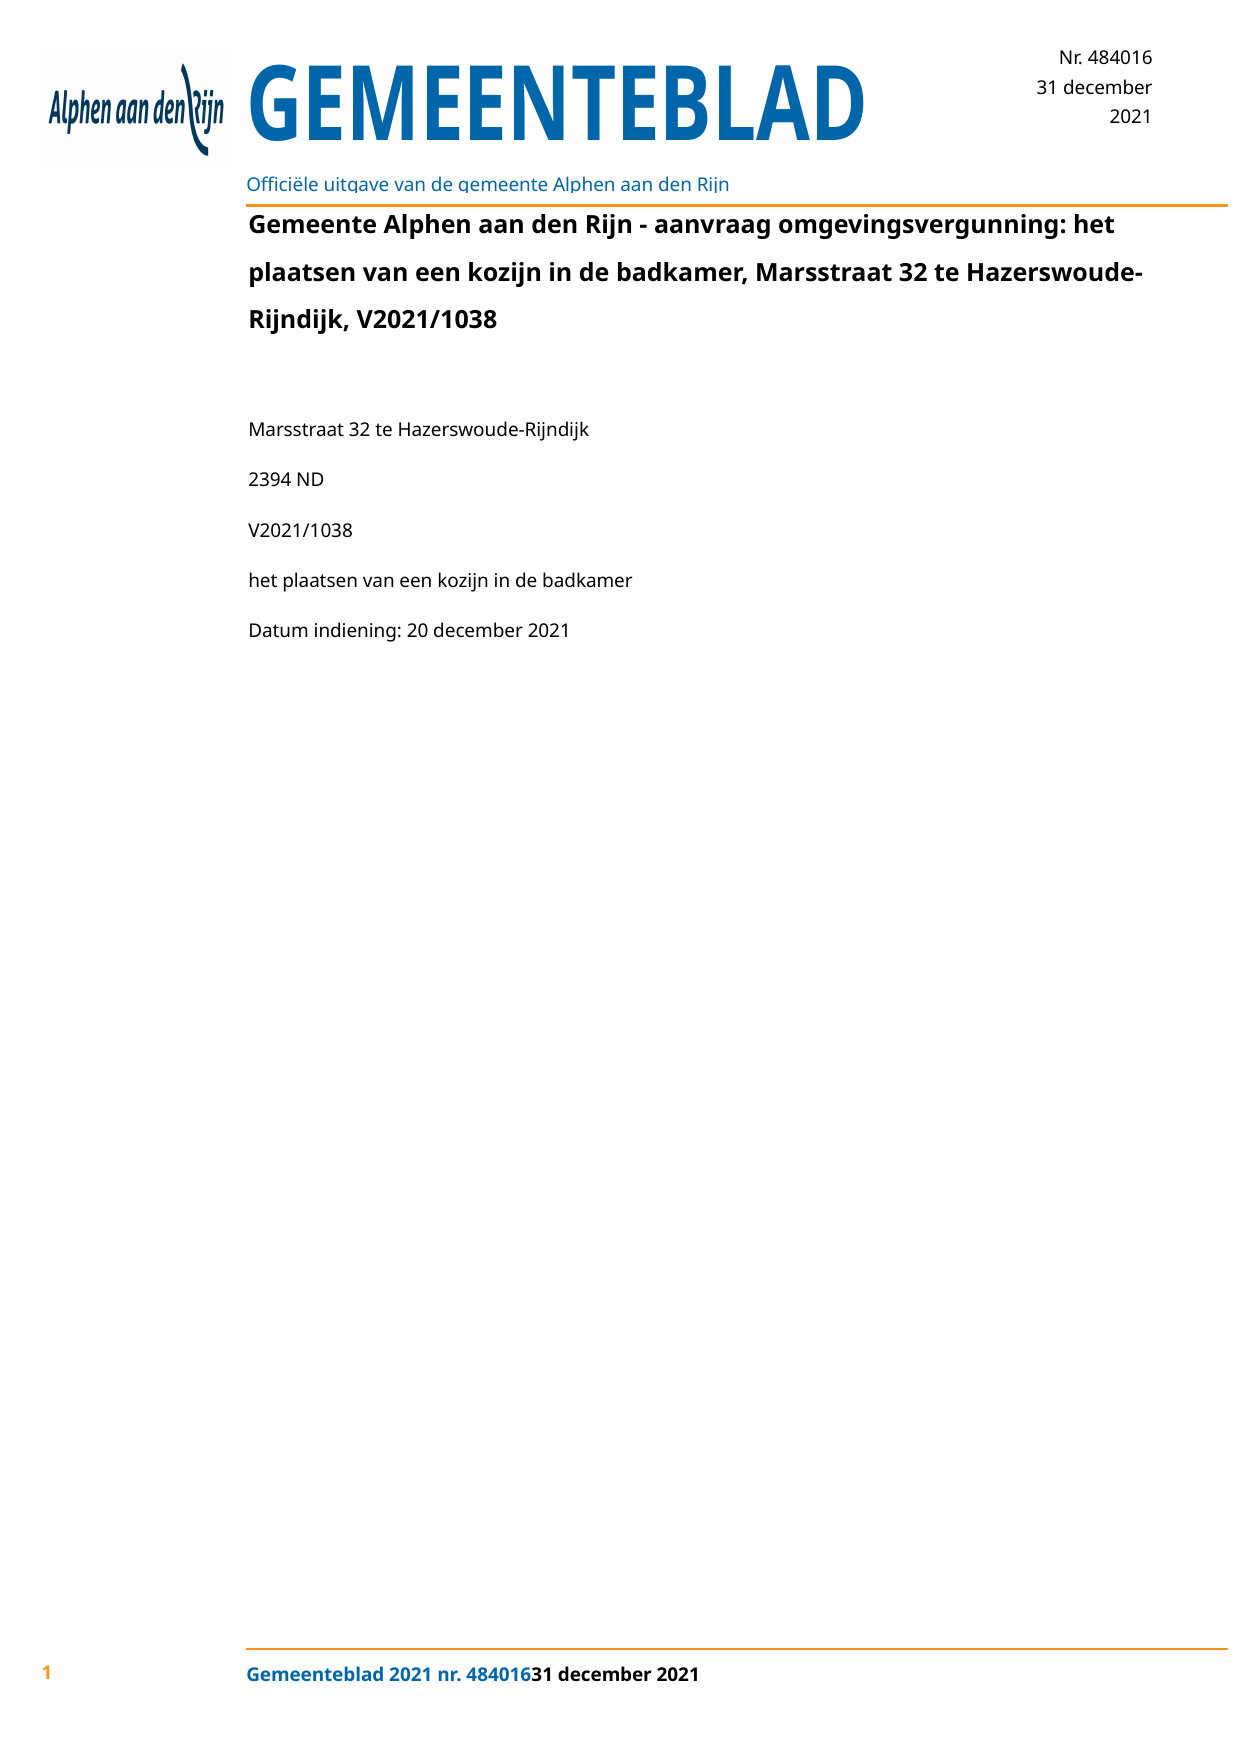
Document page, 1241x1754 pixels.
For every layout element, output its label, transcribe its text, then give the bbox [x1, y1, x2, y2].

text Datum indiening: 20 december 2021 [248, 618, 1152, 643]
text Gemeente Alphen aan den Rijn - aanvraag omgevingsvergunning: het plaatsen van een kozijn in de badkamer, Marsstraat 32 te Hazerswoude-Rijndijk, V2021/1038 [248, 207, 1152, 336]
text 2394 ND [248, 466, 1152, 492]
text V2021/1038 [248, 517, 1152, 542]
picture [41, 47, 231, 172]
text Marsstraat 32 te Hazerswoude-Rijndijk [248, 416, 1152, 442]
text het plaatsen van een kozijn in de badkamer [248, 567, 1152, 593]
